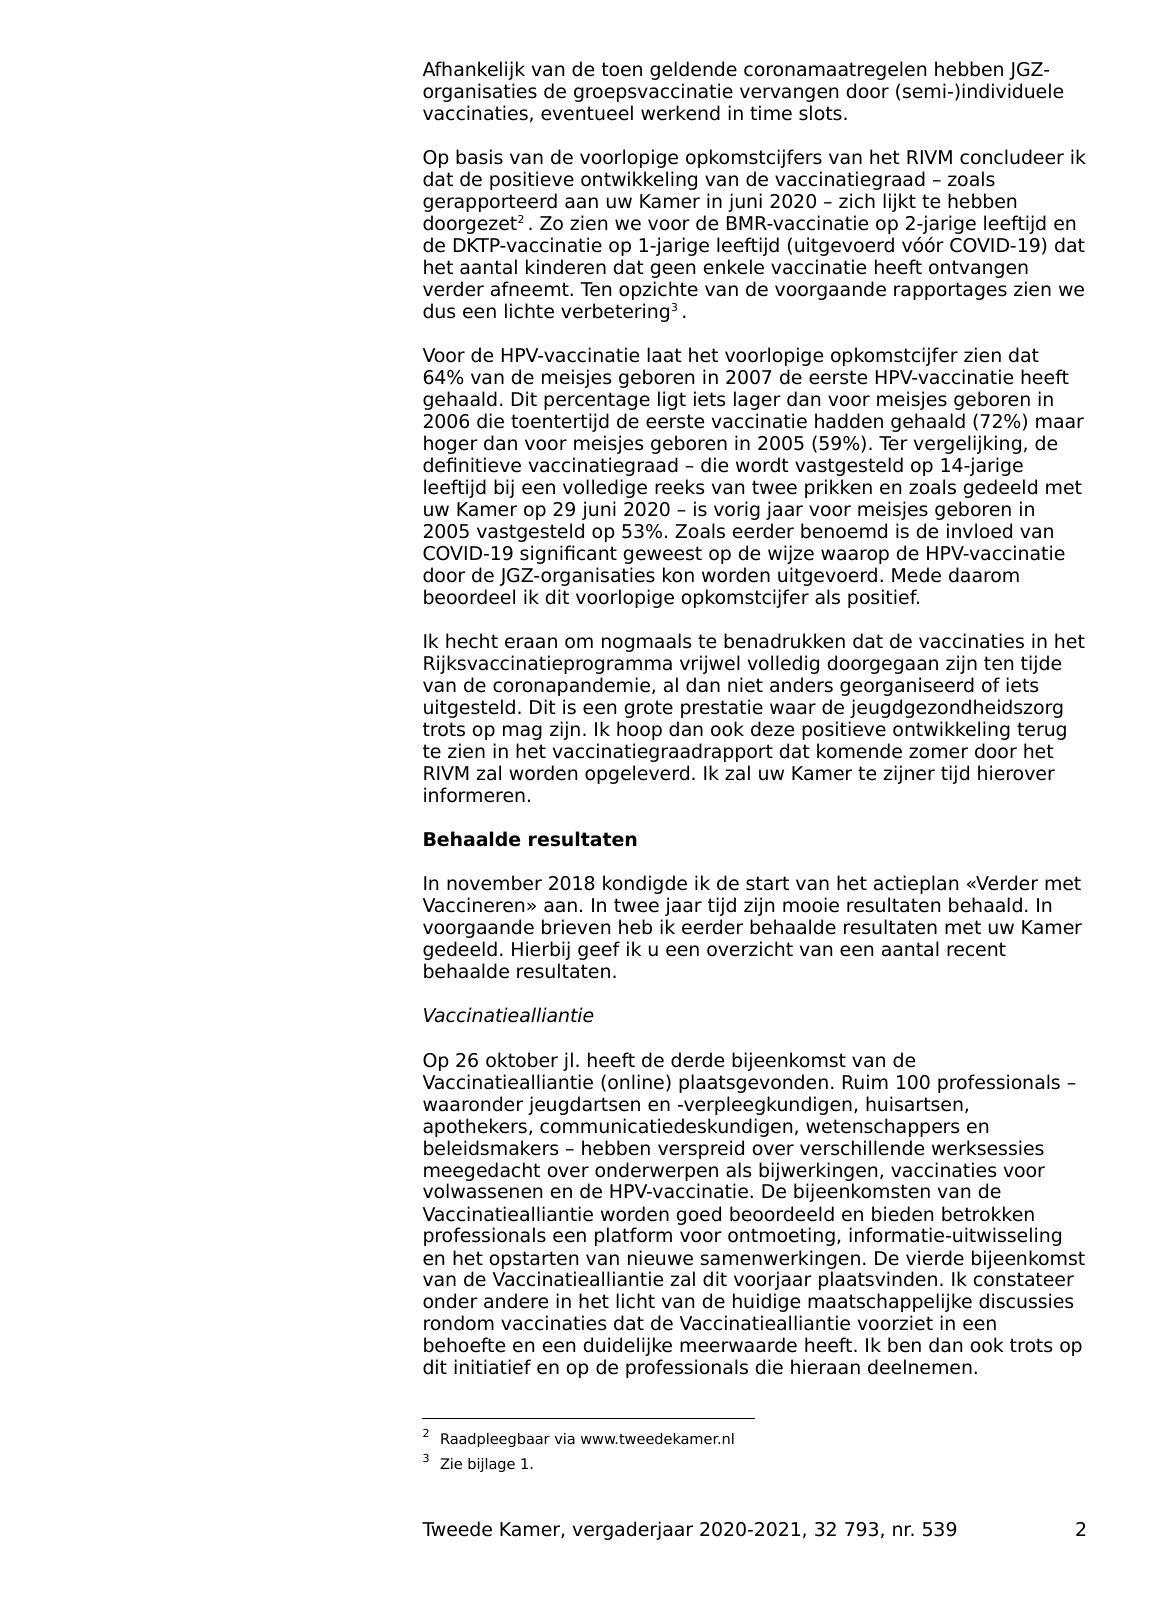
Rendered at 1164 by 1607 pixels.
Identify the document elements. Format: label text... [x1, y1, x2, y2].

text Ik hecht eraan om nogmaals te benadrukken dat de vaccinaties in het Rijksvaccinatieprogramma vrijwel volledig doorgegaan zijn ten tijde van de coronapandemie, al dan niet anders georganiseerd of iets uitgesteld. Dit is een grote prestatie waar de jeugdgezondheidszorg trots op mag zijn. Ik hoop dan ook deze positieve ontwikkeling terug te zien in het vaccinatiegraadrapport dat komende zomer door het RIVM zal worden opgeleverd. Ik zal uw Kamer te zijner tijd hierover informeren. [422, 631, 1087, 807]
text Raadpleegbaar via www.tweedekamer.nl [422, 1427, 1087, 1449]
text In november 2018 kondigde ik de start van het actieplan «Verder met Vaccineren» aan. In twee jaar tijd zijn mooie resultaten behaald. In voorgaande brieven heb ik eerder behaalde resultaten met uw Kamer gedeeld. Hierbij geef ik u een overzicht van een aantal recent behaalde resultaten. [422, 873, 1087, 983]
text Voor de HPV-vaccinatie laat het voorlopige opkomstcijfer zien dat 64% van de meisjes geboren in 2007 de eerste HPV-vaccinatie heeft gehaald. Dit percentage ligt iets lager dan voor meisjes geboren in 2006 die toentertijd de eerste vaccinatie hadden gehaald (72%) maar hoger dan voor meisjes geboren in 2005 (59%). Ter vergelijking, de definitieve vaccinatiegraad – die wordt vastgesteld op 14-jarige leeftijd bij een volledige reeks van twee prikken en zoals gedeeld met uw Kamer op 29 juni 2020 – is vorig jaar voor meisjes geboren in 2005 vastgesteld op 53%. Zoals eerder benoemd is de invloed van COVID-19 significant geweest op de wijze waarop de HPV-vaccinatie door de JGZ-organisaties kon worden uitgevoerd. Mede daarom beoordeel ik dit voorlopige opkomstcijfer als positief. [422, 345, 1087, 609]
text Op 26 oktober jl. heeft de derde bijeenkomst van de Vaccinatiealliantie (online) plaatsgevonden. Ruim 100 professionals – waaronder jeugdartsen en -verpleegkundigen, huisartsen, apothekers, communicatiedeskundigen, wetenschappers en beleidsmakers – hebben verspreid over verschillende werksessies meegedacht over onderwerpen als bijwerkingen, vaccinaties voor volwassenen en de HPV-vaccinatie. De bijeenkomsten van de Vaccinatiealliantie worden goed beoordeeld en bieden betrokken professionals een platform voor ontmoeting, informatie-uitwisseling en het opstarten van nieuwe samenwerkingen. De vierde bijeenkomst van de Vaccinatiealliantie zal dit voorjaar plaatsvinden. Ik constateer onder andere in het licht van de huidige maatschappelijke discussies rondom vaccinaties dat de Vaccinatiealliantie voorziet in een behoefte en een duidelijke meerwaarde heeft. Ik ben dan ook trots op dit initiatief en op de professionals die hieraan deelnemen. [422, 1049, 1087, 1379]
subtitle Behaalde resultaten [422, 829, 1087, 851]
subtitle Vaccinatiealliantie [422, 1005, 1087, 1027]
text Zie bijlage 1. [422, 1452, 1087, 1474]
text Op basis van de voorlopige opkomstcijfers van het RIVM concludeer ik dat de positieve ontwikkeling van de vaccinatiegraad – zoals gerapporteerd aan uw Kamer in juni 2020 – zich lijkt te hebben doorgezet. Zo zien we voor de BMR-vaccinatie op 2-jarige leeftijd en de DKTP-vaccinatie op 1-jarige leeftijd (uitgevoerd vóór COVID-19) dat het aantal kinderen dat geen enkele vaccinatie heeft ontvangen verder afneemt. Ten opzichte van de voorgaande rapportages zien we dus een lichte verbetering. [422, 147, 1087, 323]
text Afhankelijk van de toen geldende coronamaatregelen hebben JGZ-organisaties de groepsvaccinatie vervangen door (semi-)individuele vaccinaties, eventueel werkend in time slots. [422, 59, 1087, 125]
